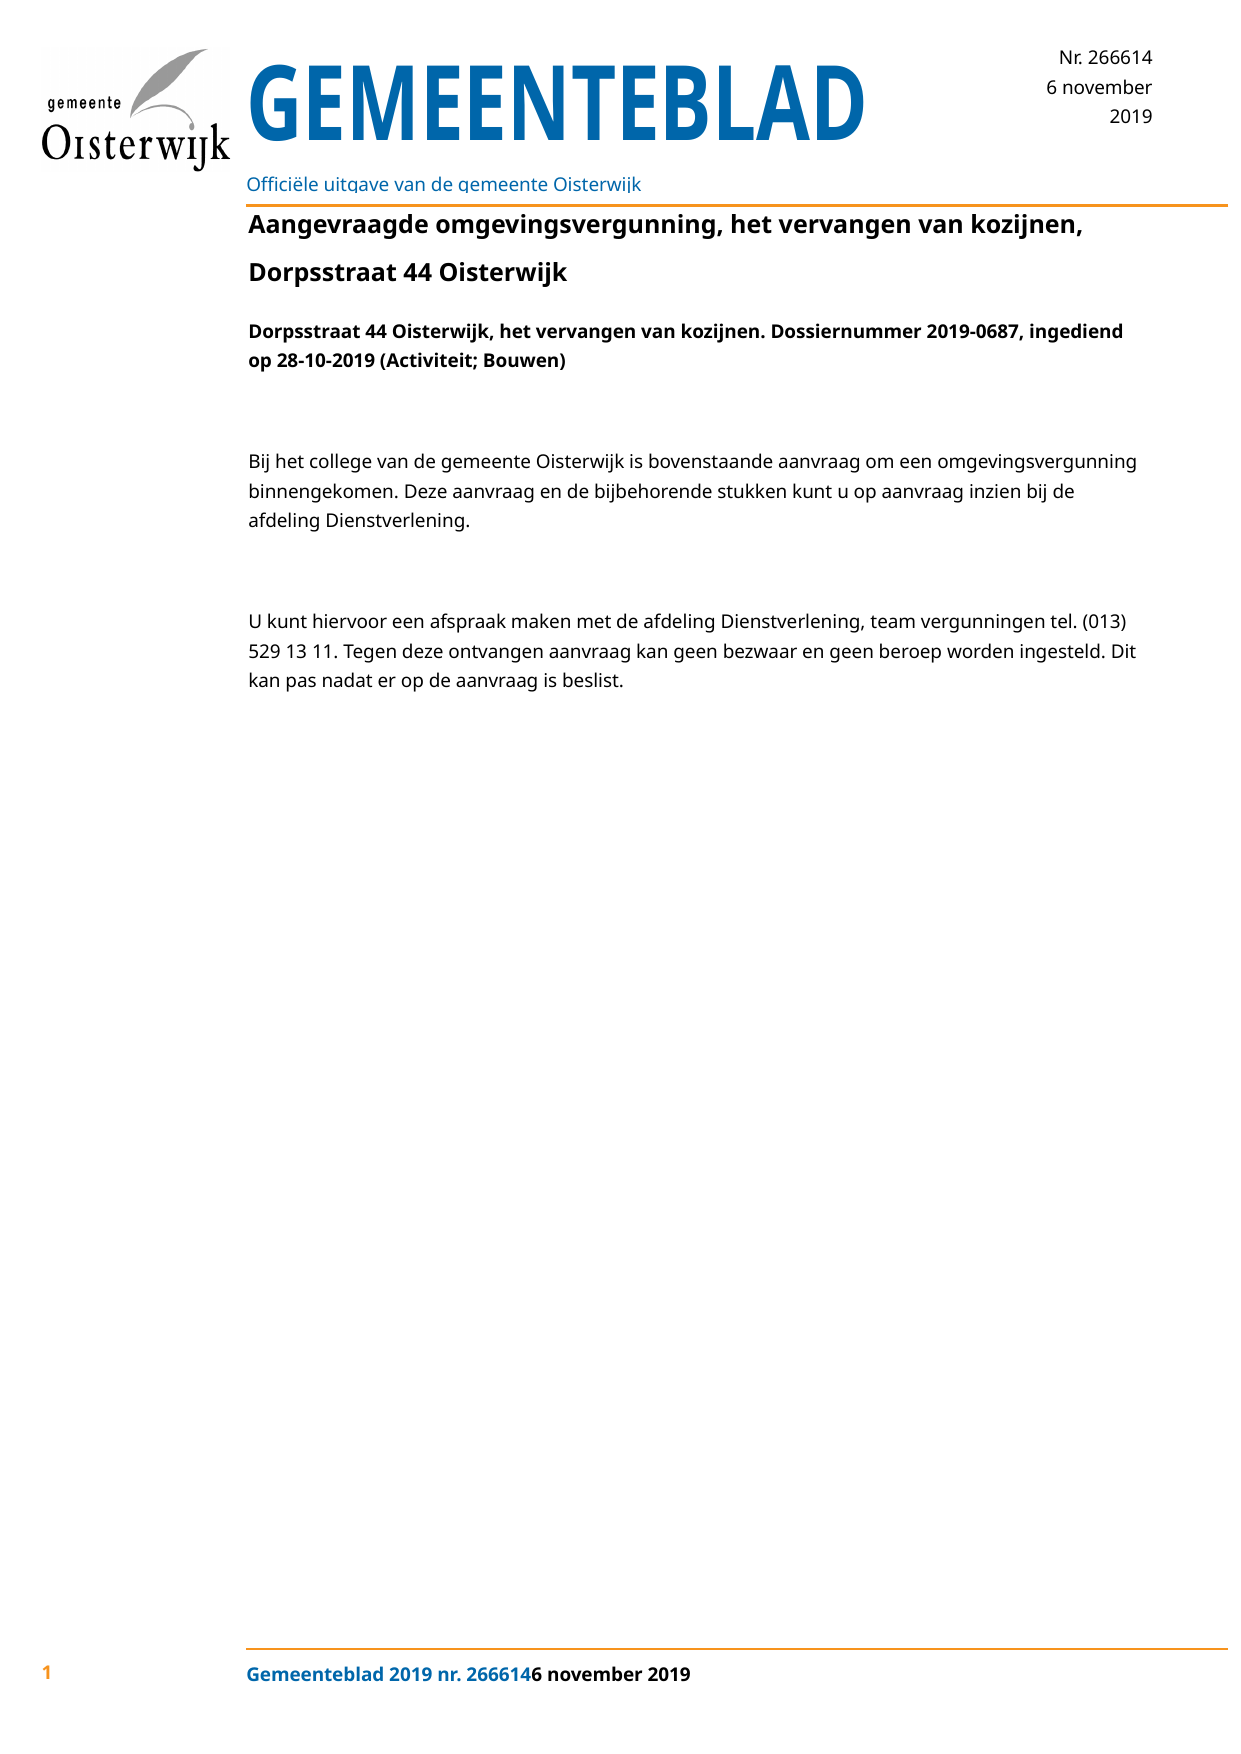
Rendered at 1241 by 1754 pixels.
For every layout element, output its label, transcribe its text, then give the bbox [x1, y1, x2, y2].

text Bij het college van de gemeente Oisterwijk is bovenstaande aanvraag om een omgevingsvergunning binnengekomen. Deze aanvraag en de bijbehorende stukken kunt u op aanvraag inzien bij de afdeling Dienstverlening. [248, 448, 1152, 533]
picture [41, 47, 231, 172]
text U kunt hiervoor een afspraak maken met de afdeling Dienstverlening, team vergunningen tel. (013) 529 13 11. Tegen deze ontvangen aanvraag kan geen bezwaar en geen beroep worden ingesteld. Dit kan pas nadat er op de aanvraag is beslist. [248, 608, 1152, 693]
text Dorpsstraat 44 Oisterwijk, het vervangen van kozijnen. Dossiernummer 2019-0687, ingediend op 28-10-2019 (Activiteit; Bouwen) [248, 318, 1152, 373]
text Aangevraagde omgevingsvergunning, het vervangen van kozijnen, Dorpsstraat 44 Oisterwijk [248, 207, 1152, 288]
